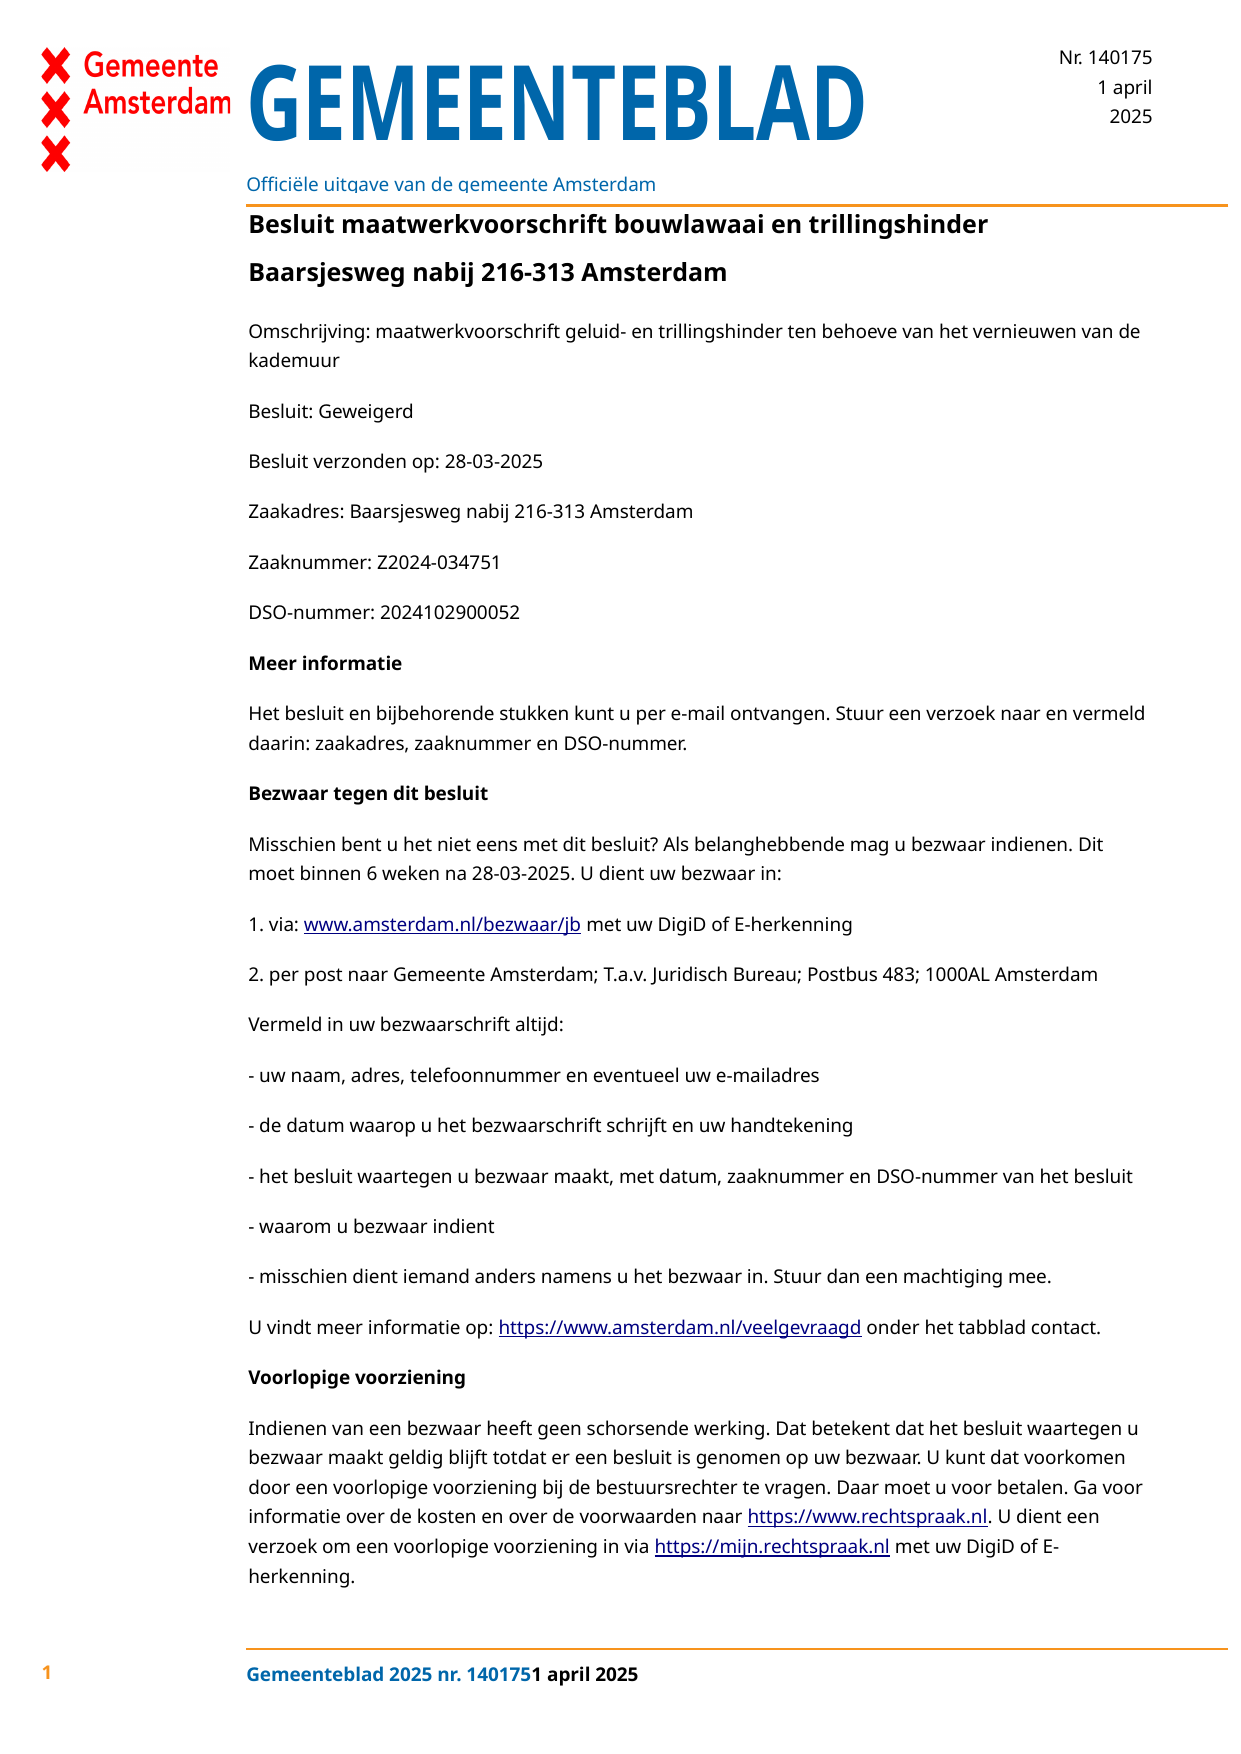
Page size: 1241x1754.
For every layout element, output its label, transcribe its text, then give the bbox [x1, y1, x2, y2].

picture [41, 47, 231, 172]
text Besluit: Geweigerd [248, 398, 1152, 424]
text DSO-nummer: 2024102900052 [248, 599, 1152, 625]
text - uw naam, adres, telefoonnummer en eventueel uw e-mailadres [248, 1062, 1152, 1088]
text Indienen van een bezwaar heeft geen schorsende werking. Dat betekent dat het besluit waartegen u bezwaar maakt geldig blijft totdat er een besluit is genomen op uw bezwaar. U kunt dat voorkomen door een voorlopige voorziening bij de bestuursrechter te vragen. Daar moet u voor betalen. Ga voor informatie over de kosten en over de voorwaarden naar https://www.rechtspraak.nl. U dient een verzoek om een voorlopige voorziening in via https://mijn.rechtspraak.nl met uw DigiD of E-herkenning. [248, 1415, 1152, 1589]
text - de datum waarop u het bezwaarschrift schrijft en uw handtekening [248, 1112, 1152, 1138]
text Misschien bent u het niet eens met dit besluit? Als belanghebbende mag u bezwaar indienen. Dit moet binnen 6 weken na 28-03-2025. U dient uw bezwaar in: [248, 831, 1152, 886]
text U vindt meer informatie op: https://www.amsterdam.nl/veelgevraagd onder het tabblad contact. [248, 1314, 1152, 1340]
text Zaakadres: Baarsjesweg nabij 216-313 Amsterdam [248, 499, 1152, 524]
text Besluit maatwerkvoorschrift bouwlawaai en trillingshinder Baarsjesweg nabij 216-313 Amsterdam [248, 207, 1152, 288]
text - misschien dient iemand anders namens u het bezwaar in. Stuur dan een machtiging mee. [248, 1264, 1152, 1289]
text Bezwaar tegen dit besluit [248, 780, 1152, 806]
text 1. via: www.amsterdam.nl/bezwaar/jb met uw DigiD of E-herkenning [248, 911, 1152, 937]
text Besluit verzonden op: 28-03-2025 [248, 448, 1152, 474]
text Zaaknummer: Z2024-034751 [248, 549, 1152, 575]
text Voorlopige voorziening [248, 1364, 1152, 1390]
text - waarom u bezwaar indient [248, 1213, 1152, 1239]
text Meer informatie [248, 650, 1152, 676]
text Omschrijving: maatwerkvoorschrift geluid- en trillingshinder ten behoeve van het vernieuwen van de kademuur [248, 318, 1152, 373]
text - het besluit waartegen u bezwaar maakt, met datum, zaaknummer en DSO-nummer van het besluit [248, 1163, 1152, 1189]
text Vermeld in uw bezwaarschrift altijd: [248, 1012, 1152, 1037]
text 2. per post naar Gemeente Amsterdam; T.a.v. Juridisch Bureau; Postbus 483; 1000AL Amsterdam [248, 961, 1152, 987]
text Het besluit en bijbehorende stukken kunt u per e-mail ontvangen. Stuur een verzoek naar en vermeld daarin: zaakadres, zaaknummer en DSO-nummer. [248, 700, 1152, 756]
